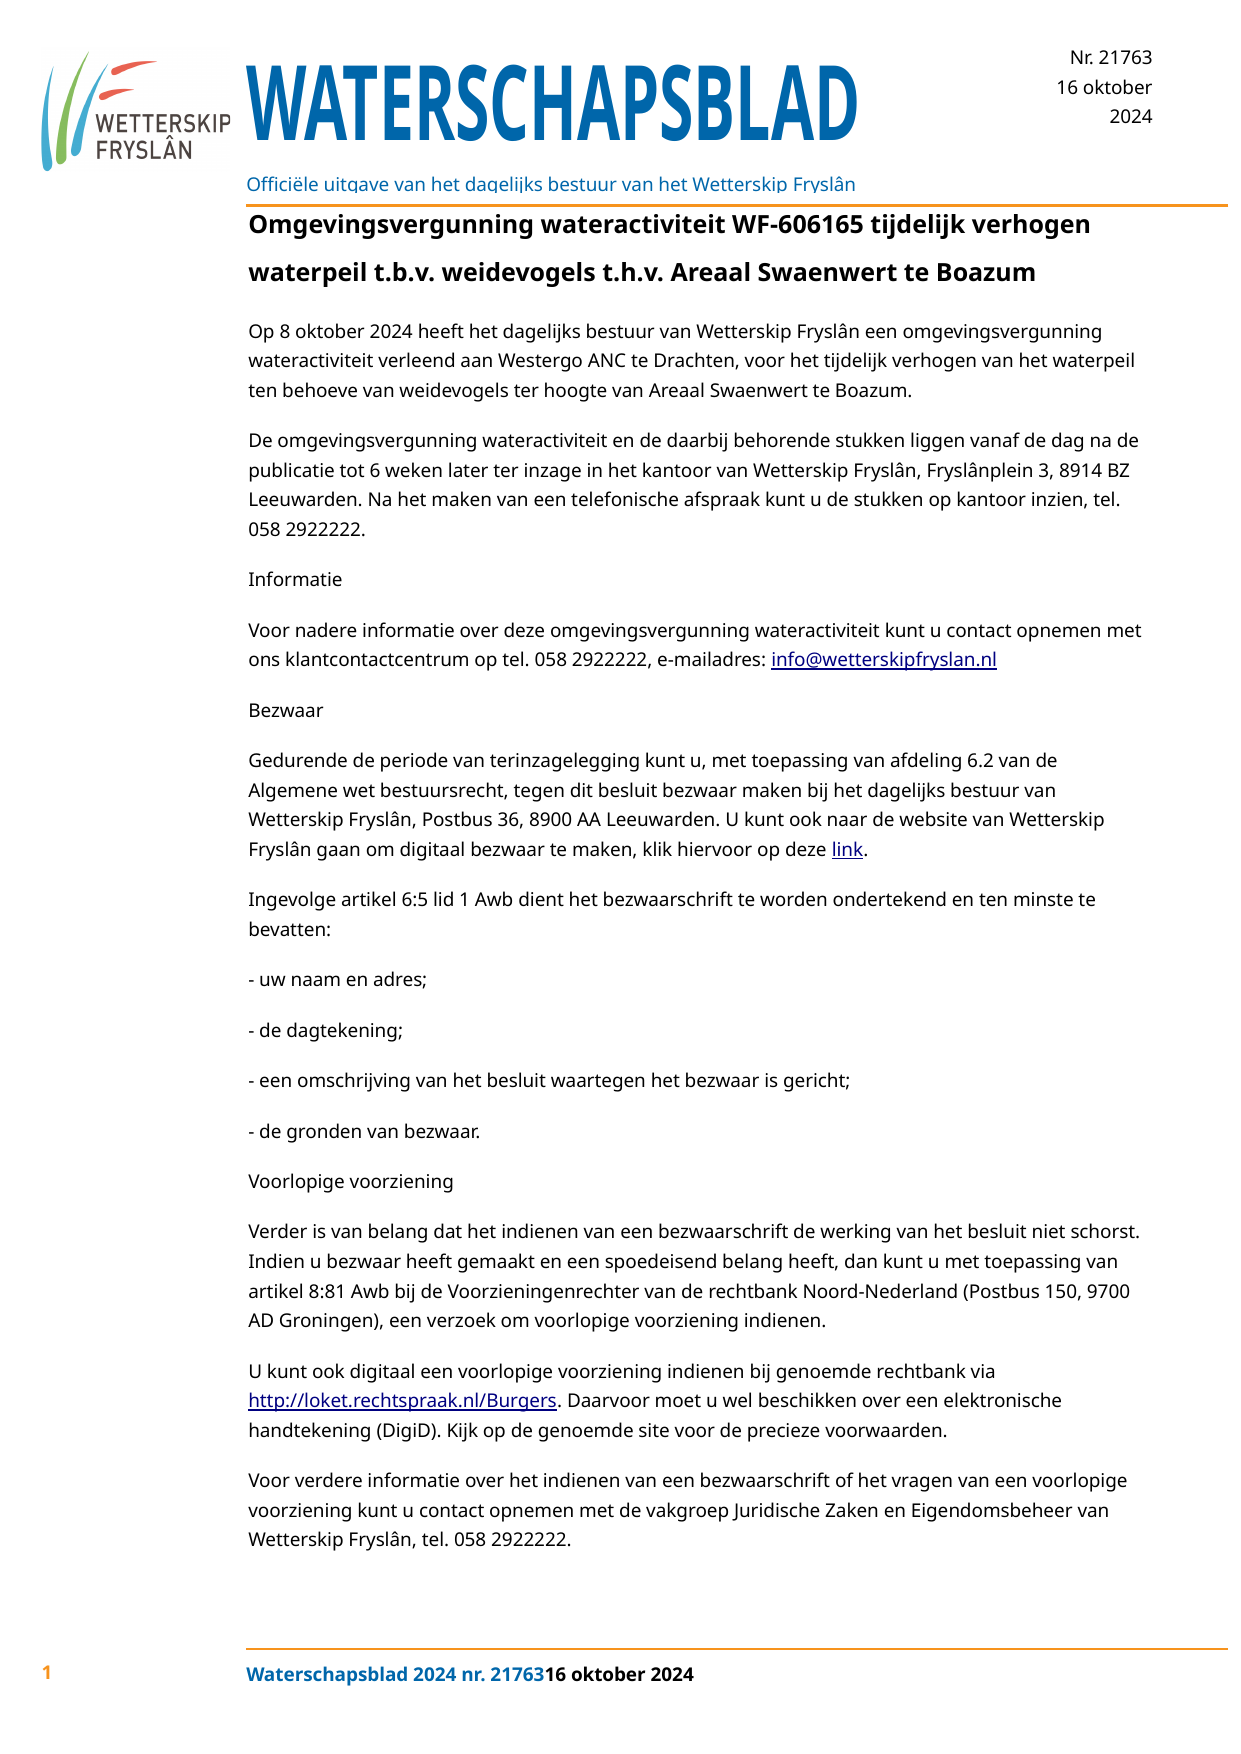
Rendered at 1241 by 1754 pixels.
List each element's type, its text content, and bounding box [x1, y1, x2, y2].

text Verder is van belang dat het indienen van een bezwaarschrift de werking van het besluit niet schorst. Indien u bezwaar heeft gemaakt en een spoedeisend belang heeft, dan kunt u met toepassing van artikel 8:81 Awb bij de Voorzieningenrechter van de rechtbank Noord-Nederland (Postbus 150, 9700 AD Groningen), een verzoek om voorlopige voorziening indienen. [248, 1219, 1152, 1333]
text - uw naam en adres; [248, 967, 1152, 992]
text - de dagtekening; [248, 1017, 1152, 1043]
text - de gronden van bezwaar. [248, 1118, 1152, 1144]
text - een omschrijving van het besluit waartegen het bezwaar is gericht; [248, 1067, 1152, 1093]
text U kunt ook digitaal een voorlopige voorziening indienen bij genoemde rechtbank via http://loket.rechtspraak.nl/Burgers. Daarvoor moet u wel beschikken over een elektronische handtekening (DigiD). Kijk op de genoemde site voor de precieze voorwaarden. [248, 1358, 1152, 1443]
picture [41, 47, 231, 172]
text Gedurende de periode van terinzagelegging kunt u, met toepassing van afdeling 6.2 van de Algemene wet bestuursrecht, tegen dit besluit bezwaar maken bij het dagelijks bestuur van Wetterskip Fryslân, Postbus 36, 8900 AA Leeuwarden. U kunt ook naar de website van Wetterskip Fryslân gaan om digitaal bezwaar te maken, klik hiervoor op deze link. [248, 747, 1152, 862]
text Omgevingsvergunning wateractiviteit WF-606165 tijdelijk verhogen waterpeil t.b.v. weidevogels t.h.v. Areaal Swaenwert te Boazum [248, 207, 1152, 288]
text Op 8 oktober 2024 heeft het dagelijks bestuur van Wetterskip Fryslân een omgevingsvergunning wateractiviteit verleend aan Westergo ANC te Drachten, voor het tijdelijk verhogen van het waterpeil ten behoeve van weidevogels ter hoogte van Areaal Swaenwert te Boazum. [248, 318, 1152, 403]
text Voorlopige voorziening [248, 1168, 1152, 1194]
text Bezwaar [248, 697, 1152, 723]
text Informatie [248, 567, 1152, 592]
text De omgevingsvergunning wateractiviteit en de daarbij behorende stukken liggen vanaf de dag na de publicatie tot 6 weken later ter inzage in het kantoor van Wetterskip Fryslân, Fryslânplein 3, 8914 BZ Leeuwarden. Na het maken van een telefonische afspraak kunt u de stukken op kantoor inzien, tel. 058 2922222. [248, 427, 1152, 542]
text Voor nadere informatie over deze omgevingsvergunning wateractiviteit kunt u contact opnemen met ons klantcontactcentrum op tel. 058 2922222, e-mailadres: info@wetterskipfryslan.nl [248, 617, 1152, 672]
text Ingevolge artikel 6:5 lid 1 Awb dient het bezwaarschrift te worden ondertekend en ten minste te bevatten: [248, 887, 1152, 942]
text Voor verdere informatie over het indienen van een bezwaarschrift of het vragen van een voorlopige voorziening kunt u contact opnemen met de vakgroep Juridische Zaken en Eigendomsbeheer van Wetterskip Fryslân, tel. 058 2922222. [248, 1467, 1152, 1552]
